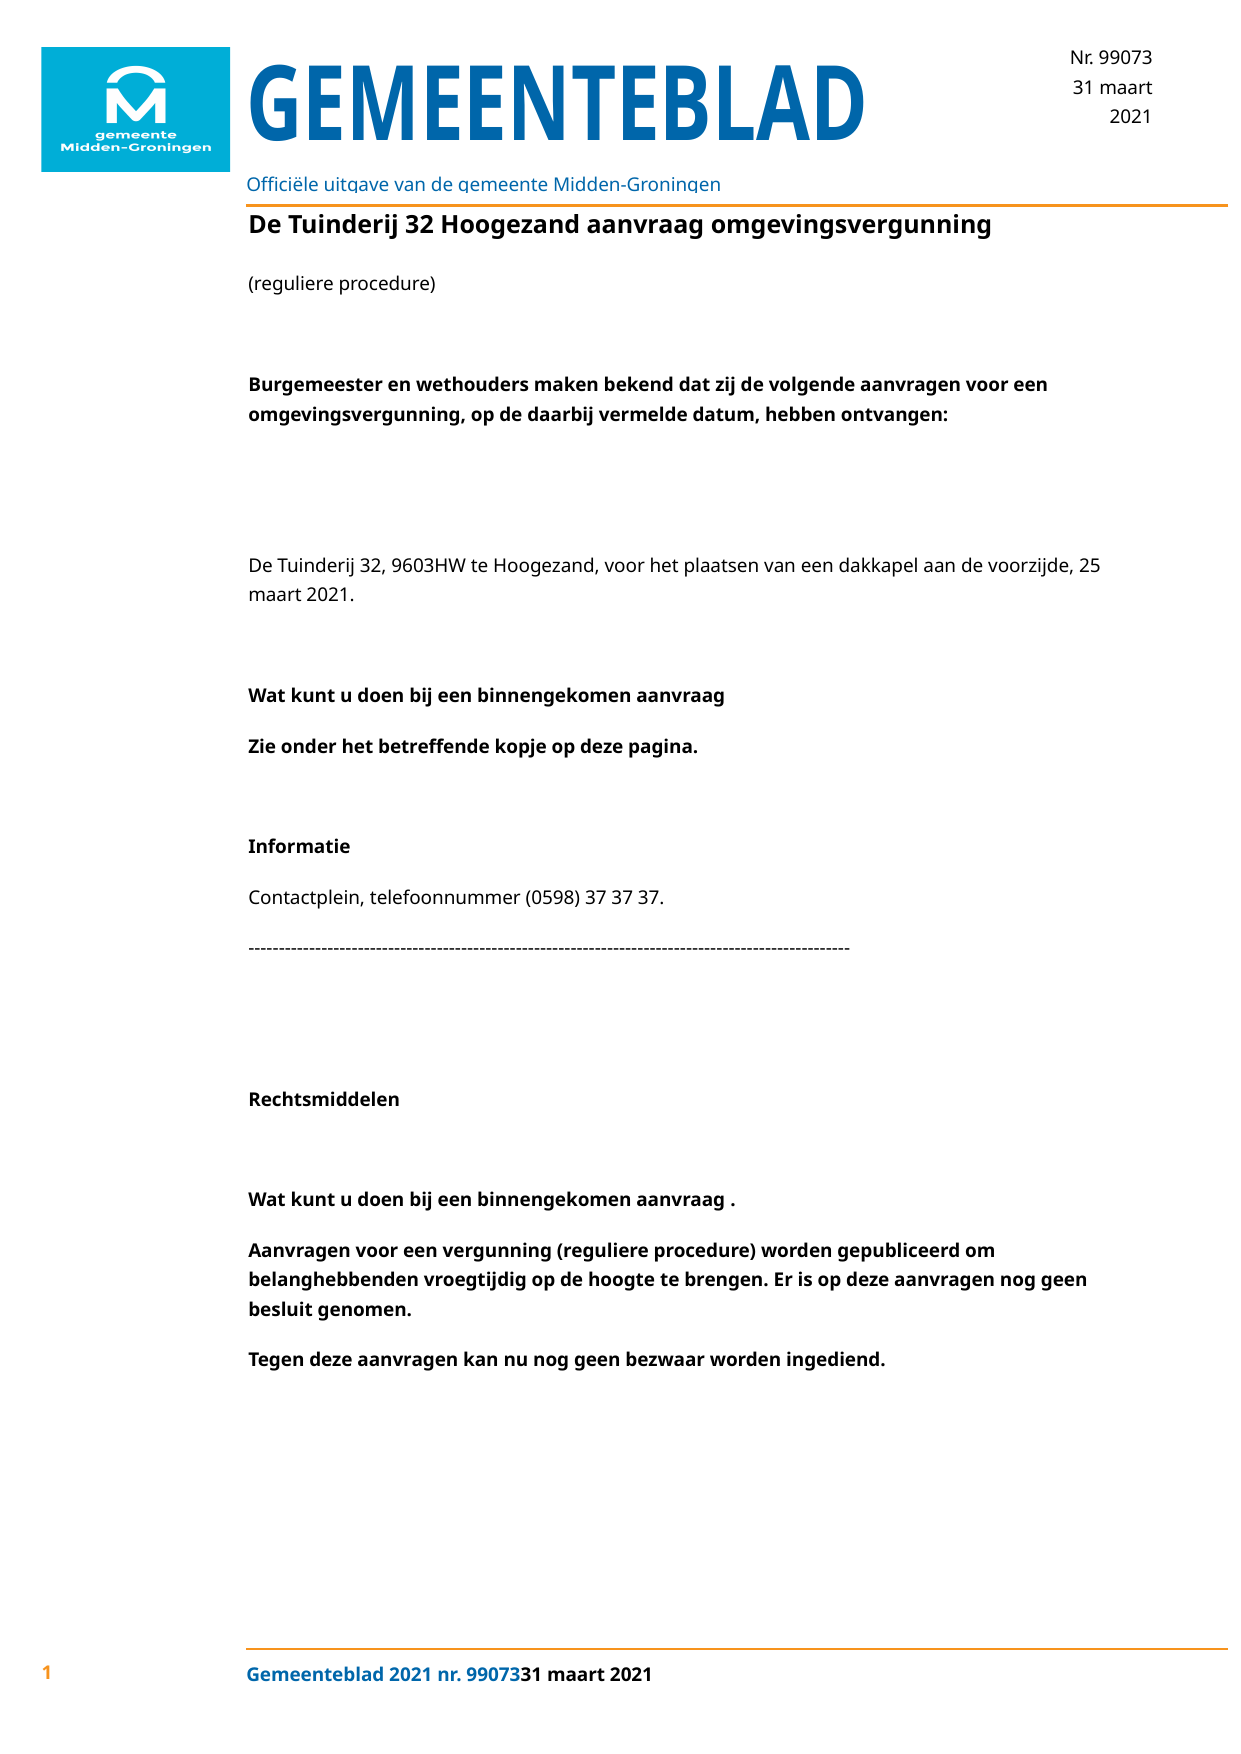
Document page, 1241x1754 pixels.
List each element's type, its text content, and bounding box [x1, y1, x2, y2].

text De Tuinderij 32 Hoogezand aanvraag omgevingsvergunning [248, 207, 1152, 241]
text --------------------------------------------------------------------------------------------------- [248, 934, 1152, 960]
text Tegen deze aanvragen kan nu nog geen bezwaar worden ingediend. [248, 1347, 1152, 1372]
picture [108, 66, 164, 82]
text Informatie [248, 834, 1152, 859]
text De Tuinderij 32, 9603HW te Hoogezand, voor het plaatsen van een dakkapel aan de voorzijde, 25 maart 2021. [248, 552, 1152, 607]
picture [107, 89, 165, 122]
text Wat kunt u doen bij een binnengekomen aanvraag [248, 682, 1152, 708]
text Burgemeester en wethouders maken bekend dat zij de volgende aanvragen voor een omgevingsvergunning, op de daarbij vermelde datum, hebben ontvangen: [248, 371, 1152, 426]
text Wat kunt u doen bij een binnengekomen aanvraag . [248, 1187, 1152, 1212]
picture [184, 146, 190, 153]
text (reguliere procedure) [248, 270, 1152, 296]
text Contactplein, telefoonnummer (0598) 37 37 37. [248, 884, 1152, 910]
text Rechtsmiddelen [248, 1086, 1152, 1111]
text Aanvragen voor een vergunning (reguliere procedure) worden gepubliceerd om belanghebbenden vroegtijdig op de hoogte te brengen. Er is op deze aanvragen nog geen besluit genomen. [248, 1237, 1152, 1322]
text Zie onder het betreffende kopje op deze pagina. [248, 733, 1152, 758]
